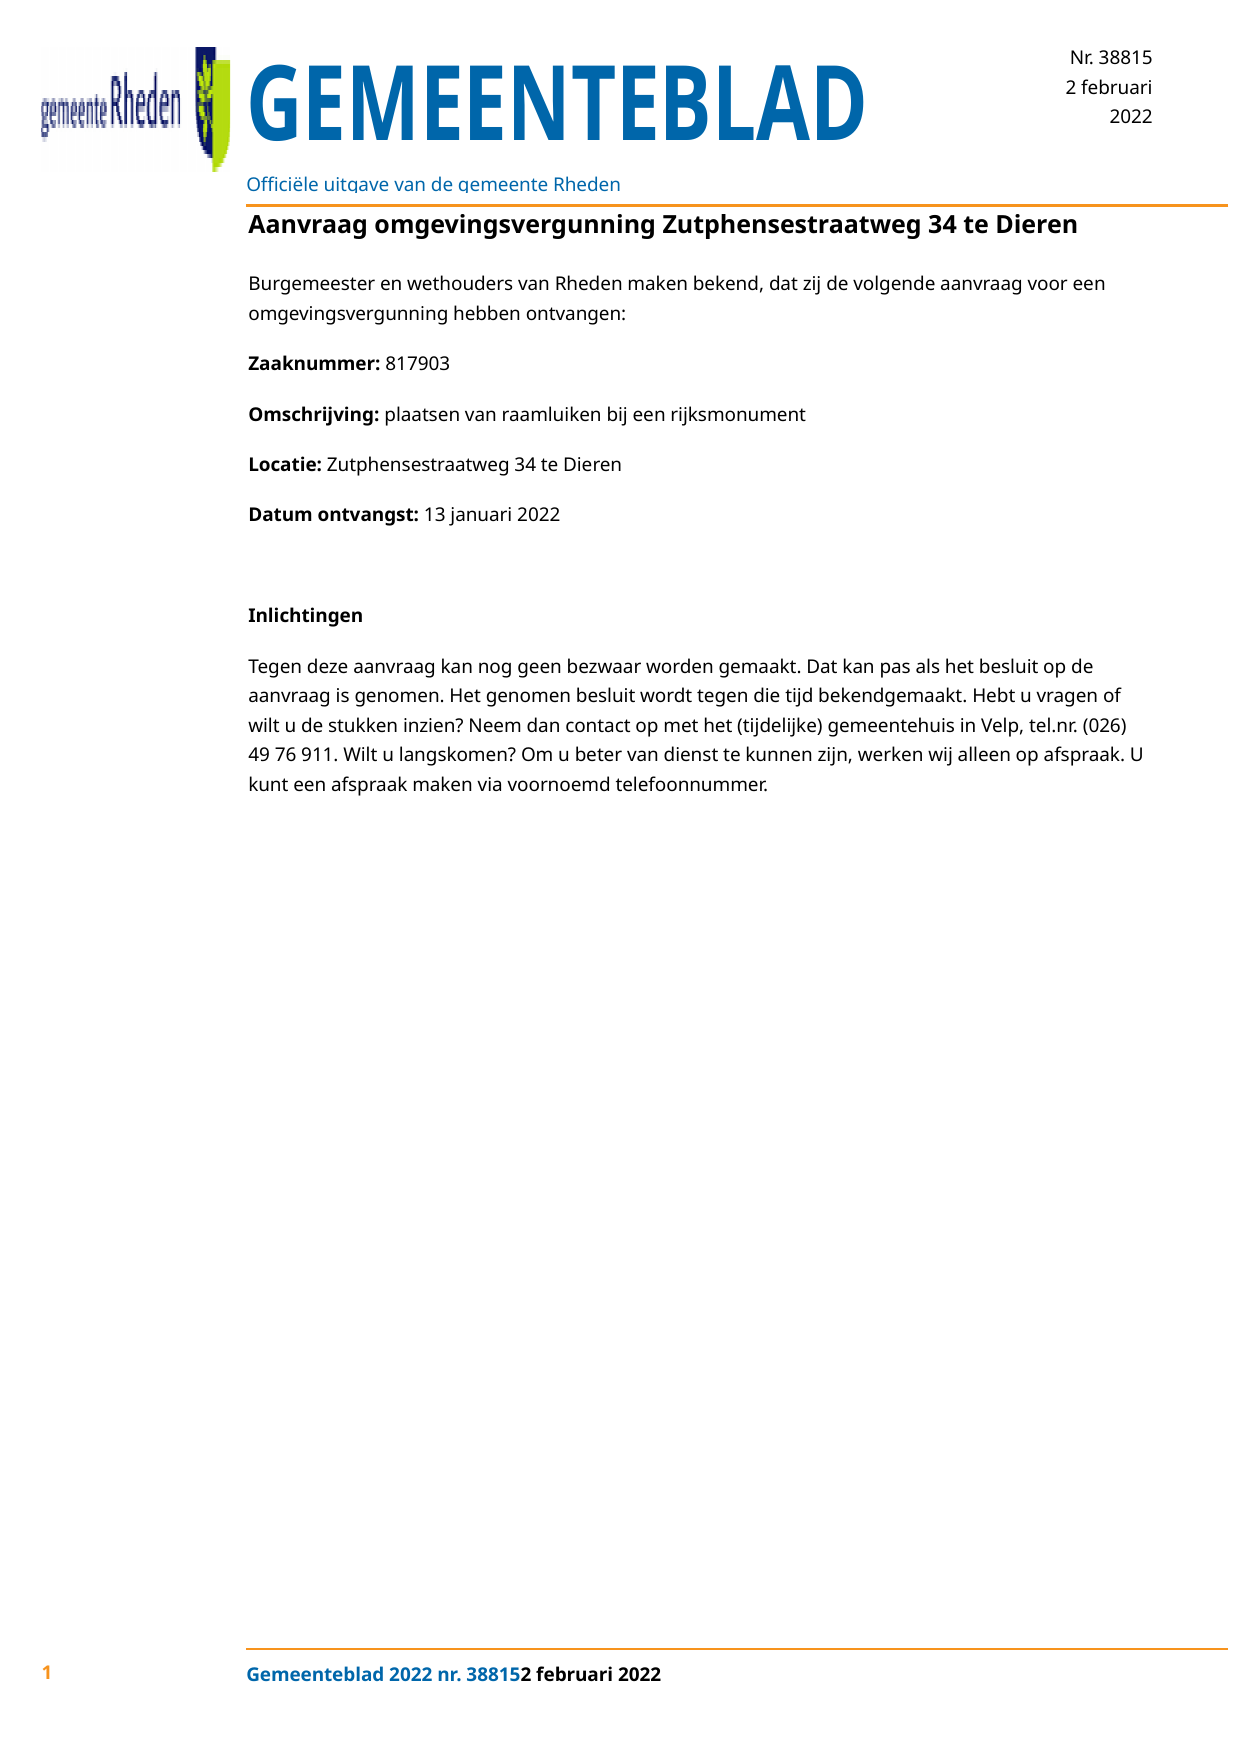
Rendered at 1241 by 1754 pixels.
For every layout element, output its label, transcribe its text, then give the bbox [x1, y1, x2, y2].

picture [41, 47, 231, 172]
text Omschrijving: plaatsen van raamluiken bij een rijksmonument [248, 401, 1152, 426]
text Zaaknummer: 817903 [248, 350, 1152, 376]
text Datum ontvangst: 13 januari 2022 [248, 502, 1152, 527]
text Burgemeester en wethouders van Rheden maken bekend, dat zij de volgende aanvraag voor een omgevingsvergunning hebben ontvangen: [248, 270, 1152, 326]
text Locatie: Zutphensestraatweg 34 te Dieren [248, 451, 1152, 477]
text Tegen deze aanvraag kan nog geen bezwaar worden gemaakt. Dat kan pas als het besluit op de aanvraag is genomen. Het genomen besluit wordt tegen die tijd bekendgemaakt. Hebt u vragen of wilt u de stukken inzien? Neem dan contact op met het (tijdelijke) gemeentehuis in Velp, tel.nr. (026) 49 76 911. Wilt u langskomen? Om u beter van dienst te kunnen zijn, werken wij alleen op afspraak. U kunt een afspraak maken via voornoemd telefoonnummer. [248, 653, 1152, 797]
text Aanvraag omgevingsvergunning Zutphensestraatweg 34 te Dieren [248, 207, 1152, 241]
text Inlichtingen [248, 602, 1152, 628]
